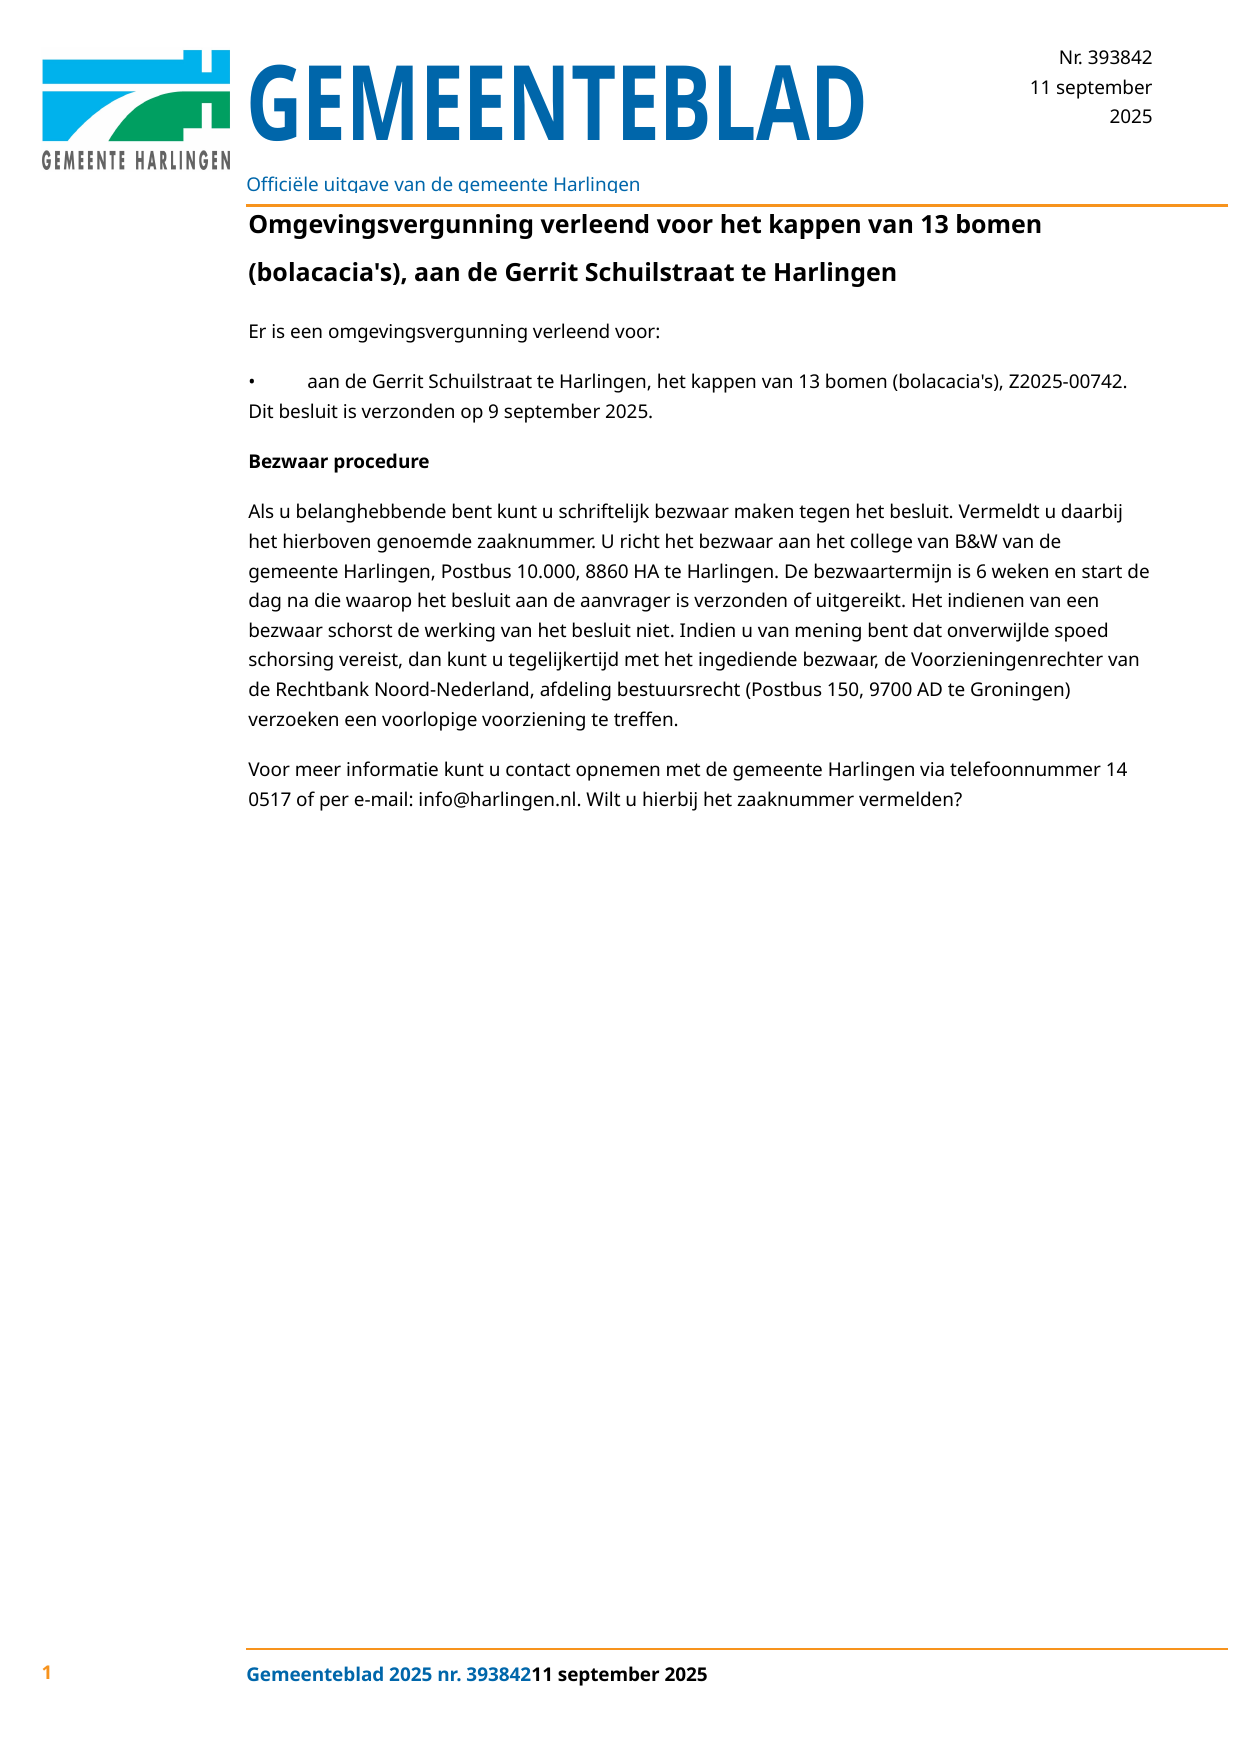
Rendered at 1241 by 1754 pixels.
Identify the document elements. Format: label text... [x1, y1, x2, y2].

text Bezwaar procedure [248, 448, 1152, 474]
text Voor meer informatie kunt u contact opnemen met de gemeente Harlingen via telefoonnummer 14 0517 of per e-mail: info@harlingen.nl. Wilt u hierbij het zaaknummer vermelden? [248, 756, 1152, 812]
text Omgevingsvergunning verleend voor het kappen van 13 bomen (bolacacia's), aan de Gerrit Schuilstraat te Harlingen [248, 207, 1152, 288]
picture [41, 47, 231, 172]
text Er is een omgevingsvergunning verleend voor: [248, 318, 1152, 344]
list aan de Gerrit Schuilstraat te Harlingen, het kappen van 13 bomen (bolacacia's), Z2025-00742. [248, 368, 1152, 394]
text Als u belanghebbende bent kunt u schriftelijk bezwaar maken tegen het besluit. Vermeldt u daarbij het hierboven genoemde zaaknummer. U richt het bezwaar aan het college van B&W van de gemeente Harlingen, Postbus 10.000, 8860 HA te Harlingen. De bezwaartermijn is 6 weken en start de dag na die waarop het besluit aan de aanvrager is verzonden of uitgereikt. Het indienen van een bezwaar schorst de werking van het besluit niet. Indien u van mening bent dat onverwijlde spoed schorsing vereist, dan kunt u tegelijkertijd met het ingediende bezwaar, de Voorzieningenrechter van de Rechtbank Noord-Nederland, afdeling bestuursrecht (Postbus 150, 9700 AD te Groningen) verzoeken een voorlopige voorziening te treffen. [248, 499, 1152, 732]
text Dit besluit is verzonden op 9 september 2025. [248, 398, 1152, 424]
